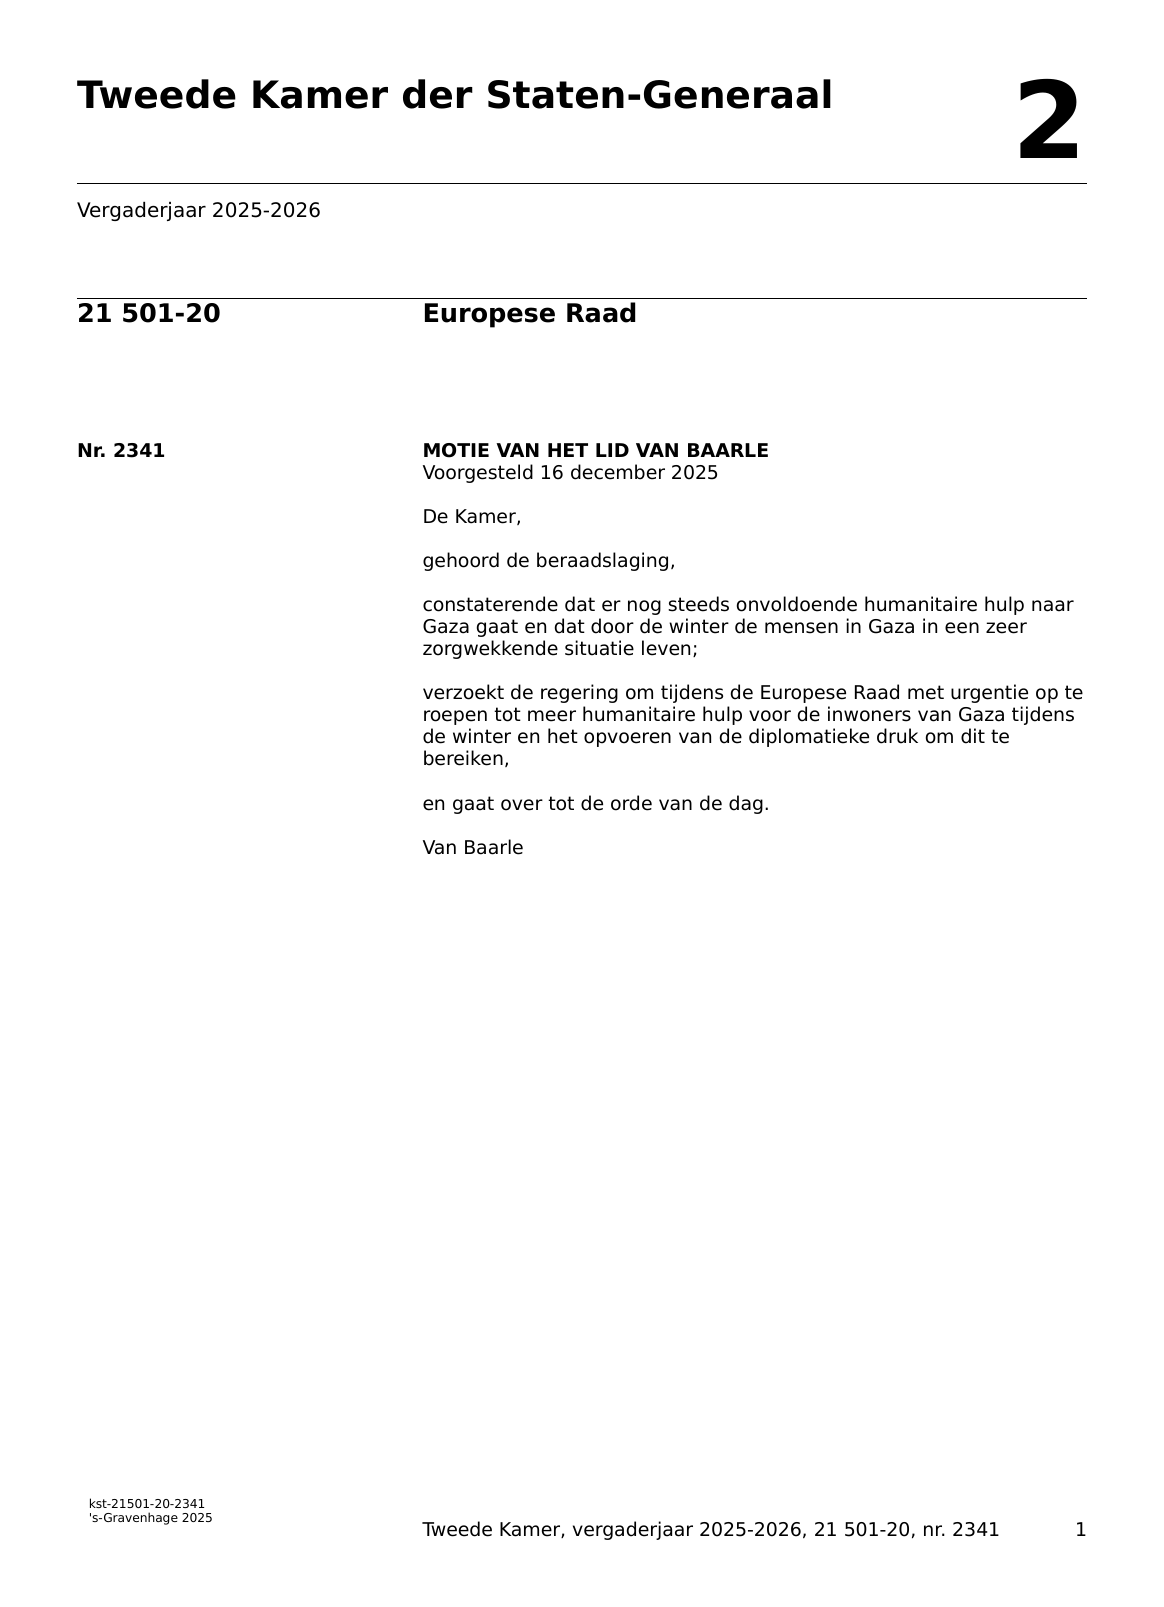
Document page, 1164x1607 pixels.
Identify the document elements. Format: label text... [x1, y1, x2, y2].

text Van Baarle [422, 837, 1087, 858]
text en gaat over tot de orde van de dag. [422, 792, 1087, 814]
table_cell Vergaderjaar 2025-2026 [77, 184, 1087, 298]
text kst-21501-20-2341 [88, 1497, 323, 1511]
text Voorgesteld 16 december 2025 [422, 462, 1087, 484]
table_header Tweede Kamer der Staten-Generaal [77, 59, 886, 183]
subtitle Nr. 2341 MOTIE VAN HET LID VAN BAARLE [77, 440, 1087, 462]
text constaterende dat er nog steeds onvoldoende humanitaire hulp naar Gaza gaat en dat door de winter de mensen in Gaza in een zeer zorgwekkende situatie leven; [422, 594, 1087, 660]
text gehoord de beraadslaging, [422, 550, 1087, 572]
table_header 2 [886, 59, 1087, 183]
text De Kamer, [422, 506, 1087, 528]
subtitle 21 501-20 Europese Raad [77, 299, 1087, 329]
text verzoekt de regering om tijdens de Europese Raad met urgentie op te roepen tot meer humanitaire hulp voor de inwoners van Gaza tijdens de winter en het opvoeren van de diplomatieke druk om dit te bereiken, [422, 682, 1087, 770]
text 's-Gravenhage 2025 [88, 1511, 323, 1525]
